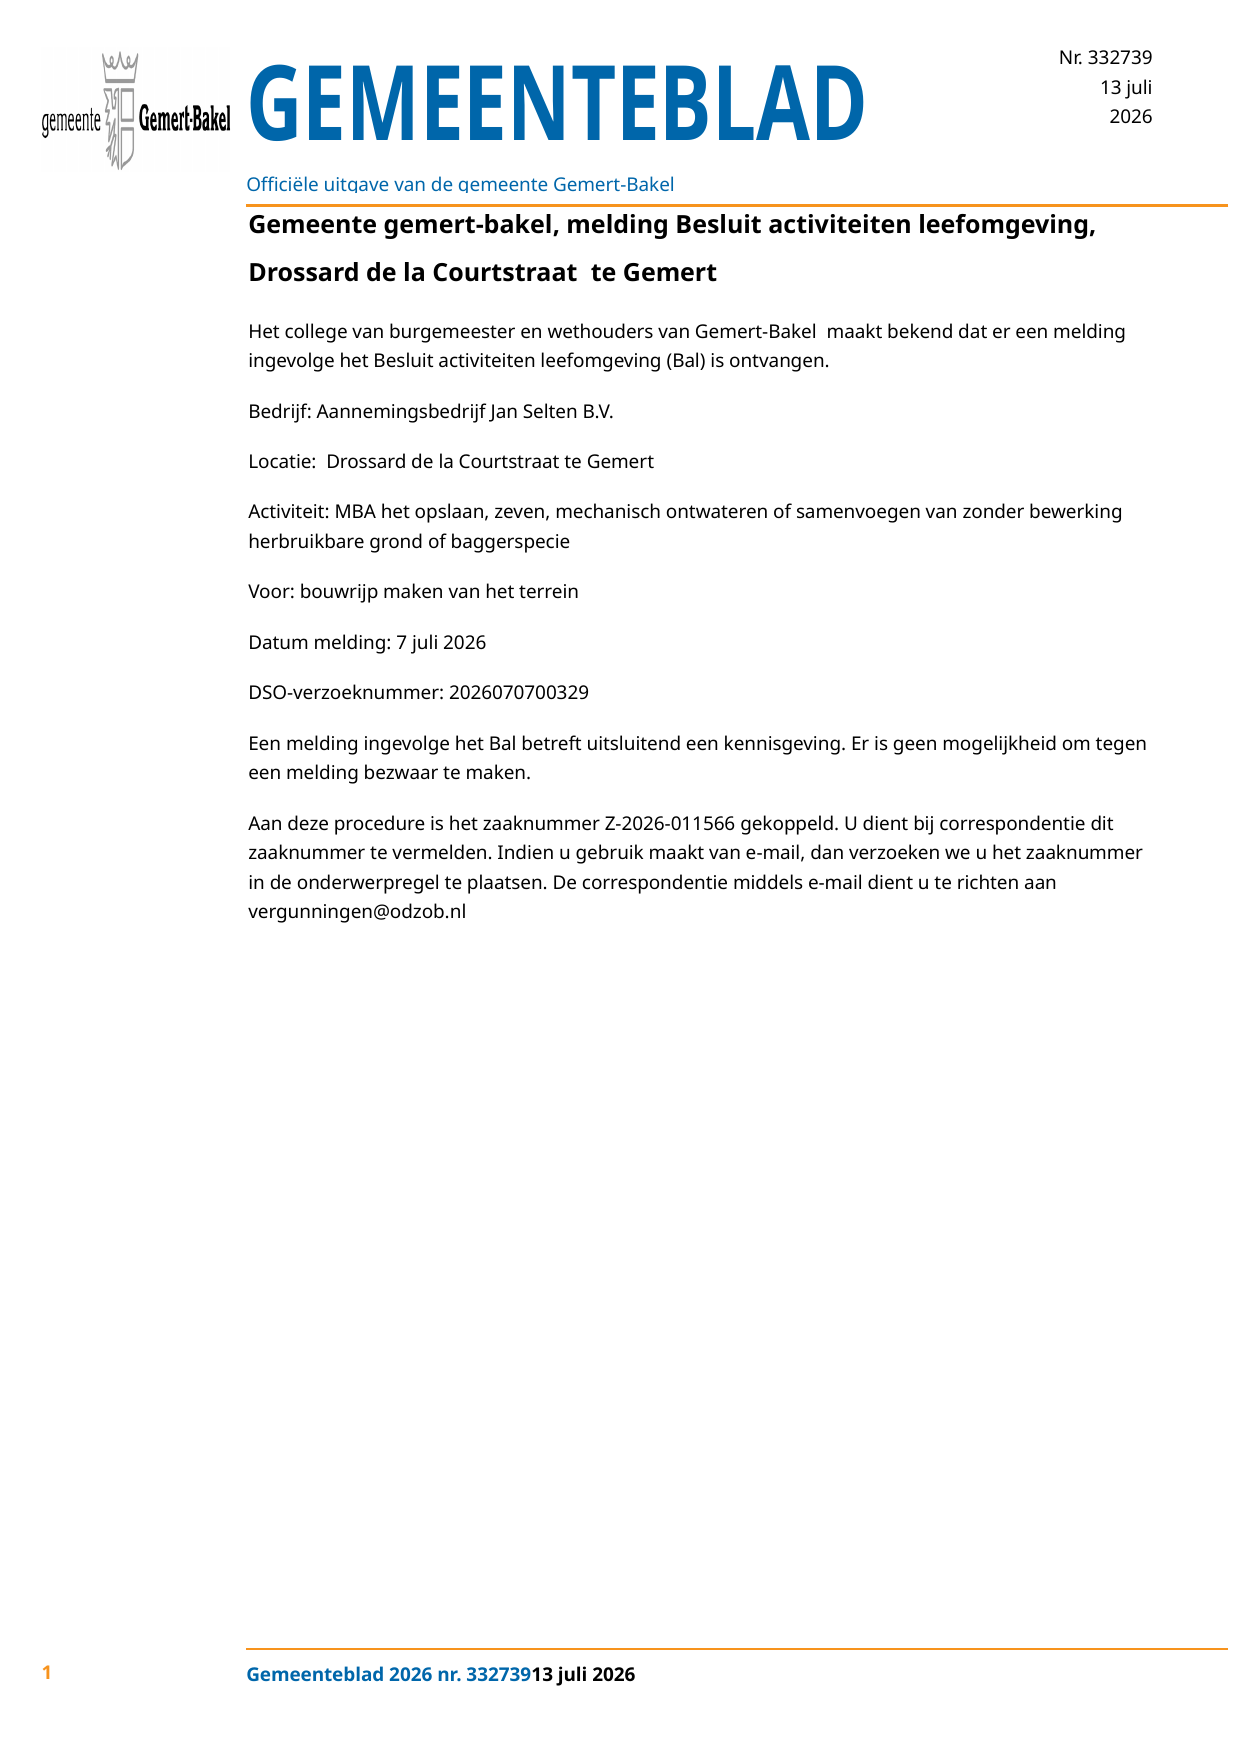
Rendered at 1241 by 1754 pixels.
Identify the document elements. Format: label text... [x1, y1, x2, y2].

text Het college van burgemeester en wethouders van Gemert-Bakel ​ maakt bekend dat er een melding ingevolge het Besluit activiteiten leefomgeving (Bal) is ontvangen. [248, 318, 1152, 373]
text Voor: bouwrijp maken van het terrein [248, 579, 1152, 604]
text DSO-verzoeknummer: 2026070700329 [248, 679, 1152, 705]
text Gemeente gemert-bakel​, melding Besluit activiteiten leefomgeving, ​ Drossard de la Courtstraat ​ te ​Gemert [248, 207, 1152, 288]
text Bedrijf: Aannemingsbedrijf Jan Selten B.V. [248, 398, 1152, 424]
text Aan deze procedure is het zaaknummer Z-2026-011566 gekoppeld. U dient bij correspondentie dit zaaknummer te vermelden. Indien u gebruik maakt van e-mail, dan verzoeken we u het zaaknummer in de onderwerpregel te plaatsen. De correspondentie middels e-mail dient u te richten aan vergunningen@odzob.nl [248, 810, 1152, 924]
text Een melding ingevolge het Bal betreft uitsluitend een kennisgeving. Er is geen mogelijkheid om tegen een melding bezwaar te maken. [248, 730, 1152, 785]
text Activiteit: MBA het opslaan, zeven, mechanisch ontwateren of samenvoegen van zonder bewerking herbruikbare grond of baggerspecie [248, 499, 1152, 554]
picture [41, 47, 231, 172]
text Datum melding: 7 juli 2026 [248, 629, 1152, 655]
text Locatie: ​ ​​Drossard de la Courtstraat te ​Gemert [248, 448, 1152, 474]
